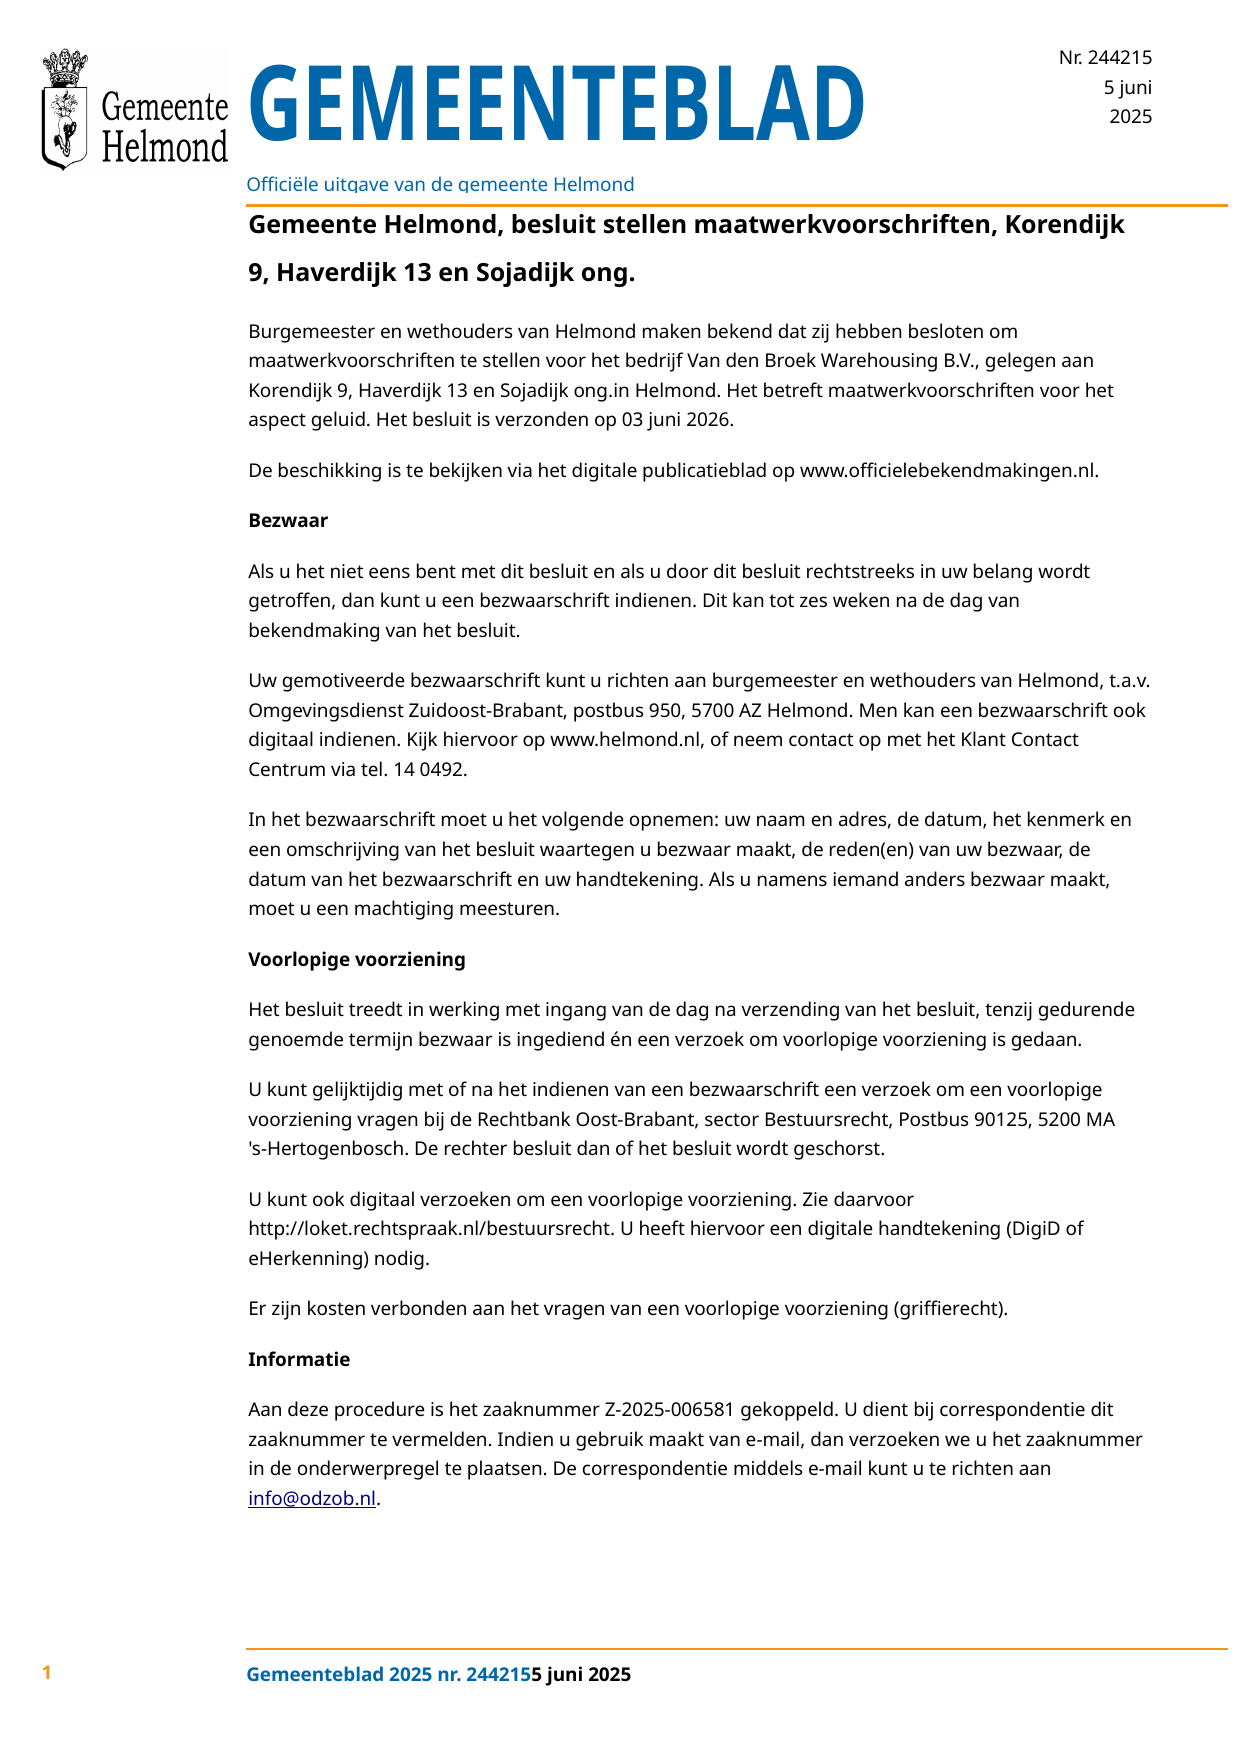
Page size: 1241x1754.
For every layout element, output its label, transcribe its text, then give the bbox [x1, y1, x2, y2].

text Voorlopige voorziening [248, 946, 1152, 972]
picture [41, 47, 231, 172]
text Uw gemotiveerde bezwaarschrift kunt u richten aan burgemeester en wethouders van Helmond, t.a.v. Omgevingsdienst Zuidoost-Brabant, postbus 950, 5700 AZ Helmond. Men kan een bezwaarschrift ook digitaal indienen. Kijk hiervoor op www.helmond.nl, of neem contact op met het Klant Contact Centrum via tel. 14 0492. [248, 667, 1152, 782]
text Burgemeester en wethouders van Helmond maken bekend dat zij hebben besloten om maatwerkvoorschriften te stellen voor het bedrijf Van den Broek Warehousing B.V., gelegen aan Korendijk 9, Haverdijk 13 en Sojadijk ong.​in Helmond. Het betreft maatwerkvoorschriften voor het aspect geluid. Het besluit is verzonden op 03 juni 2026. [248, 318, 1152, 432]
text De beschikking is te bekijken via het digitale publicatieblad op www.officielebekendmakingen.nl. [248, 457, 1152, 483]
text Als u het niet eens bent met dit besluit en als u door dit besluit rechtstreeks in uw belang wordt getroffen, dan kunt u een bezwaarschrift indienen. Dit kan tot zes weken na de dag van bekendmaking van het besluit. [248, 558, 1152, 643]
text Er zijn kosten verbonden aan het vragen van een voorlopige voorziening (griffierecht). [248, 1295, 1152, 1321]
text Bezwaar [248, 507, 1152, 533]
text U kunt gelijktijdig met of na het indienen van een bezwaarschrift een verzoek om een voorlopige voorziening vragen bij de Rechtbank Oost-Brabant, sector Bestuursrecht, Postbus 90125, 5200 MA 's‑Hertogenbosch. De rechter besluit dan of het besluit wordt geschorst. [248, 1076, 1152, 1161]
text Het besluit treedt in werking met ingang van de dag na verzending van het besluit, tenzij gedurende genoemde termijn bezwaar is ingediend én een verzoek om voorlopige voorziening is gedaan. [248, 996, 1152, 1052]
text Aan deze procedure is het zaaknummer Z-2025-006581 gekoppeld. U dient bij correspondentie dit zaaknummer te vermelden. Indien u gebruik maakt van e-mail, dan verzoeken we u het zaaknummer in de onderwerpregel te plaatsen. De correspondentie middels e-mail kunt u te richten aan info@odzob.nl. [248, 1396, 1152, 1511]
text Informatie [248, 1346, 1152, 1372]
text U kunt ook digitaal verzoeken om een voorlopige voorziening. Zie daarvoor http://loket.rechtspraak.nl/bestuursrecht. U heeft hiervoor een digitale handtekening (DigiD of eHerkenning) nodig. [248, 1186, 1152, 1271]
text Gemeente Helmond, besluit stellen maatwerkvoorschriften, Korendijk 9, Haverdijk 13 en Sojadijk ong.​ [248, 207, 1152, 288]
text In het bezwaarschrift moet u het volgende opnemen: uw naam en adres, de datum, het kenmerk en een omschrijving van het besluit waartegen u bezwaar maakt, de reden(en) van uw bezwaar, de datum van het bezwaarschrift en uw handtekening. Als u namens iemand anders bezwaar maakt, moet u een machtiging meesturen. [248, 807, 1152, 921]
